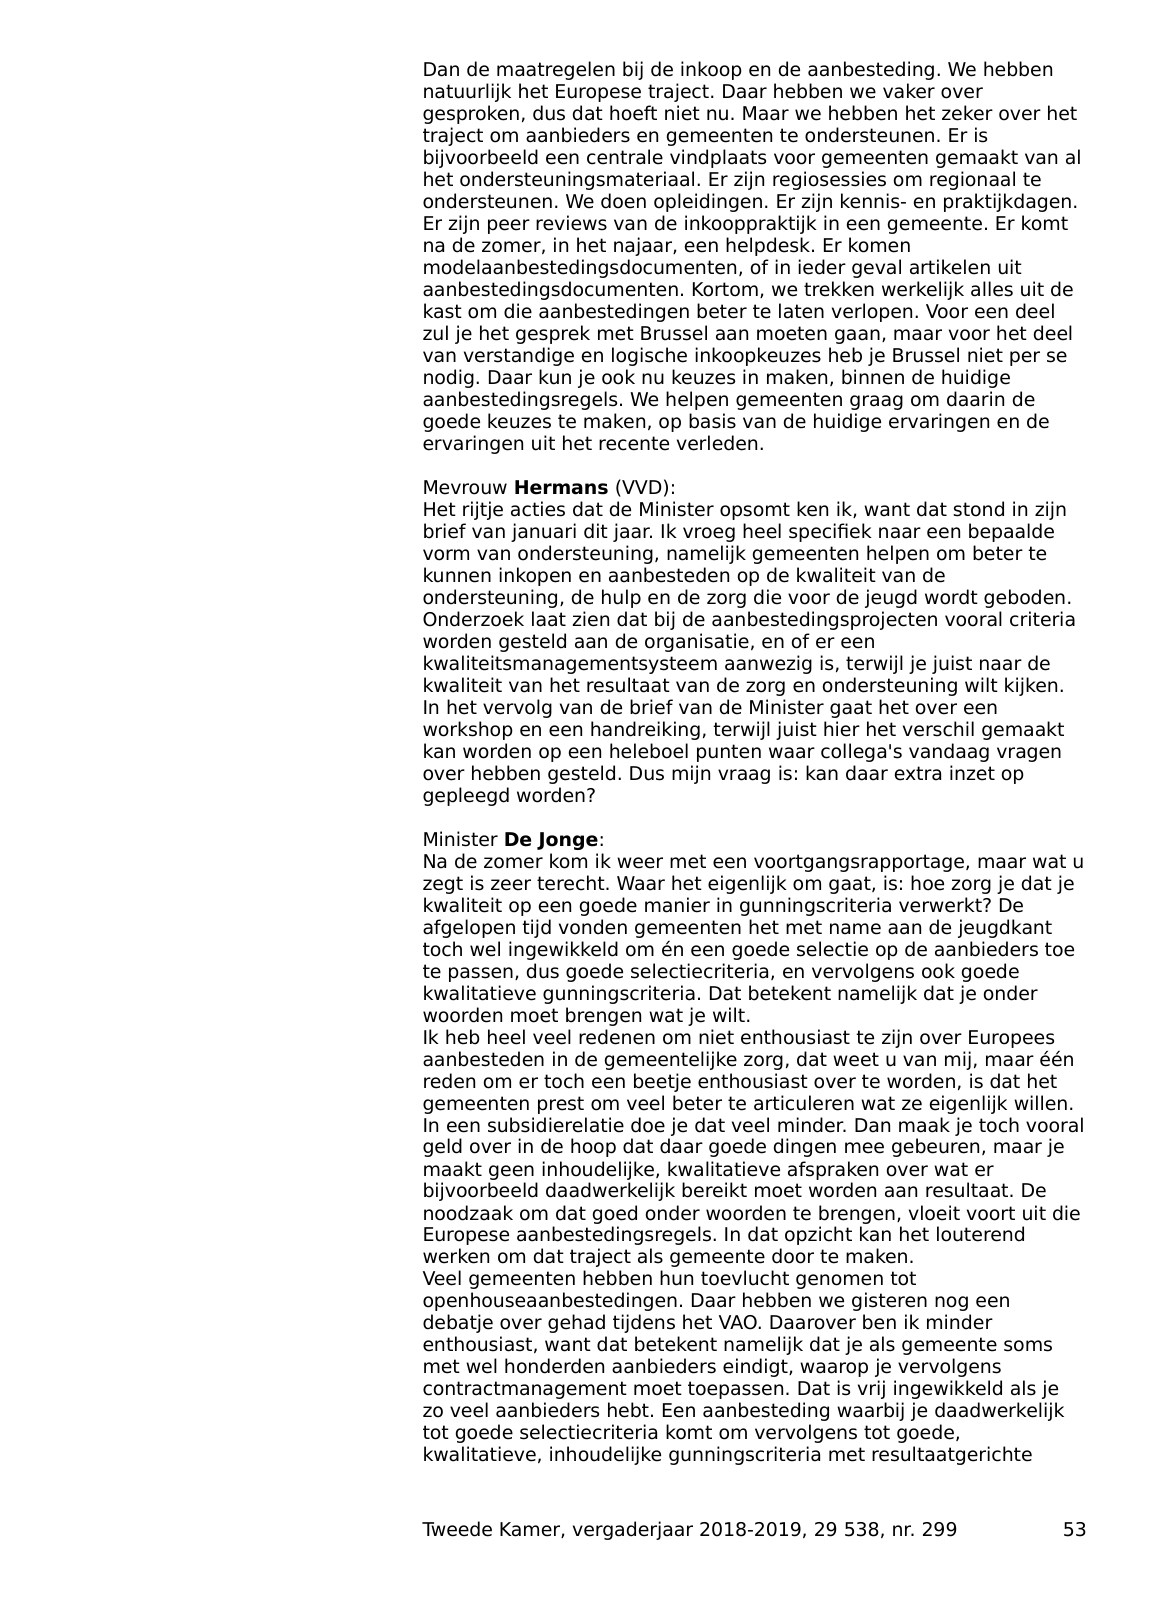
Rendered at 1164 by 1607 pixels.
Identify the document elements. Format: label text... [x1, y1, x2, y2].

text Na de zomer kom ik weer met een voortgangsrapportage, maar wat u zegt is zeer terecht. Waar het eigenlijk om gaat, is: hoe zorg je dat je kwaliteit op een goede manier in gunningscriteria verwerkt? De afgelopen tijd vonden gemeenten het met name aan de jeugdkant toch wel ingewikkeld om én een goede selectie op de aanbieders toe te passen, dus goede selectiecriteria, en vervolgens ook goede kwalitatieve gunningscriteria. Dat betekent namelijk dat je onder woorden moet brengen wat je wilt. [422, 851, 1087, 1027]
text Ik heb heel veel redenen om niet enthousiast te zijn over Europees aanbesteden in de gemeentelijke zorg, dat weet u van mij, maar één reden om er toch een beetje enthousiast over te worden, is dat het gemeenten prest om veel beter te articuleren wat ze eigenlijk willen. In een subsidierelatie doe je dat veel minder. Dan maak je toch vooral geld over in de hoop dat daar goede dingen mee gebeuren, maar je maakt geen inhoudelijke, kwalitatieve afspraken over wat er bijvoorbeeld daadwerkelijk bereikt moet worden aan resultaat. De noodzaak om dat goed onder woorden te brengen, vloeit voort uit die Europese aanbestedingsregels. In dat opzicht kan het louterend werken om dat traject als gemeente door te maken. [422, 1027, 1087, 1268]
text Minister De Jonge: [422, 829, 1087, 851]
text Veel gemeenten hebben hun toevlucht genomen tot openhouseaanbestedingen. Daar hebben we gisteren nog een debatje over gehad tijdens het VAO. Daarover ben ik minder enthousiast, want dat betekent namelijk dat je als gemeente soms met wel honderden aanbieders eindigt, waarop je vervolgens contractmanagement moet toepassen. Dat is vrij ingewikkeld als je zo veel aanbieders hebt. Een aanbesteding waarbij je daadwerkelijk tot goede selectiecriteria komt om vervolgens tot goede, kwalitatieve, inhoudelijke gunningscriteria met resultaatgerichte [422, 1268, 1087, 1466]
text Dan de maatregelen bij de inkoop en de aanbesteding. We hebben natuurlijk het Europese traject. Daar hebben we vaker over gesproken, dus dat hoeft niet nu. Maar we hebben het zeker over het traject om aanbieders en gemeenten te ondersteunen. Er is bijvoorbeeld een centrale vindplaats voor gemeenten gemaakt van al het ondersteuningsmateriaal. Er zijn regiosessies om regionaal te ondersteunen. We doen opleidingen. Er zijn kennis- en praktijkdagen. Er zijn peer reviews van de inkooppraktijk in een gemeente. Er komt na de zomer, in het najaar, een helpdesk. Er komen modelaanbestedingsdocumenten, of in ieder geval artikelen uit aanbestedingsdocumenten. Kortom, we trekken werkelijk alles uit de kast om die aanbestedingen beter te laten verlopen. Voor een deel zul je het gesprek met Brussel aan moeten gaan, maar voor het deel van verstandige en logische inkoopkeuzes heb je Brussel niet per se nodig. Daar kun je ook nu keuzes in maken, binnen de huidige aanbestedingsregels. We helpen gemeenten graag om daarin de goede keuzes te maken, op basis van de huidige ervaringen en de ervaringen uit het recente verleden. [422, 59, 1087, 455]
text Het rijtje acties dat de Minister opsomt ken ik, want dat stond in zijn brief van januari dit jaar. Ik vroeg heel specifiek naar een bepaalde vorm van ondersteuning, namelijk gemeenten helpen om beter te kunnen inkopen en aanbesteden op de kwaliteit van de ondersteuning, de hulp en de zorg die voor de jeugd wordt geboden. Onderzoek laat zien dat bij de aanbestedingsprojecten vooral criteria worden gesteld aan de organisatie, en of er een kwaliteitsmanagementsysteem aanwezig is, terwijl je juist naar de kwaliteit van het resultaat van de zorg en ondersteuning wilt kijken. In het vervolg van de brief van de Minister gaat het over een workshop en een handreiking, terwijl juist hier het verschil gemaakt kan worden op een heleboel punten waar collega's vandaag vragen over hebben gesteld. Dus mijn vraag is: kan daar extra inzet op gepleegd worden? [422, 499, 1087, 807]
text Mevrouw Hermans (VVD): [422, 477, 1087, 499]
